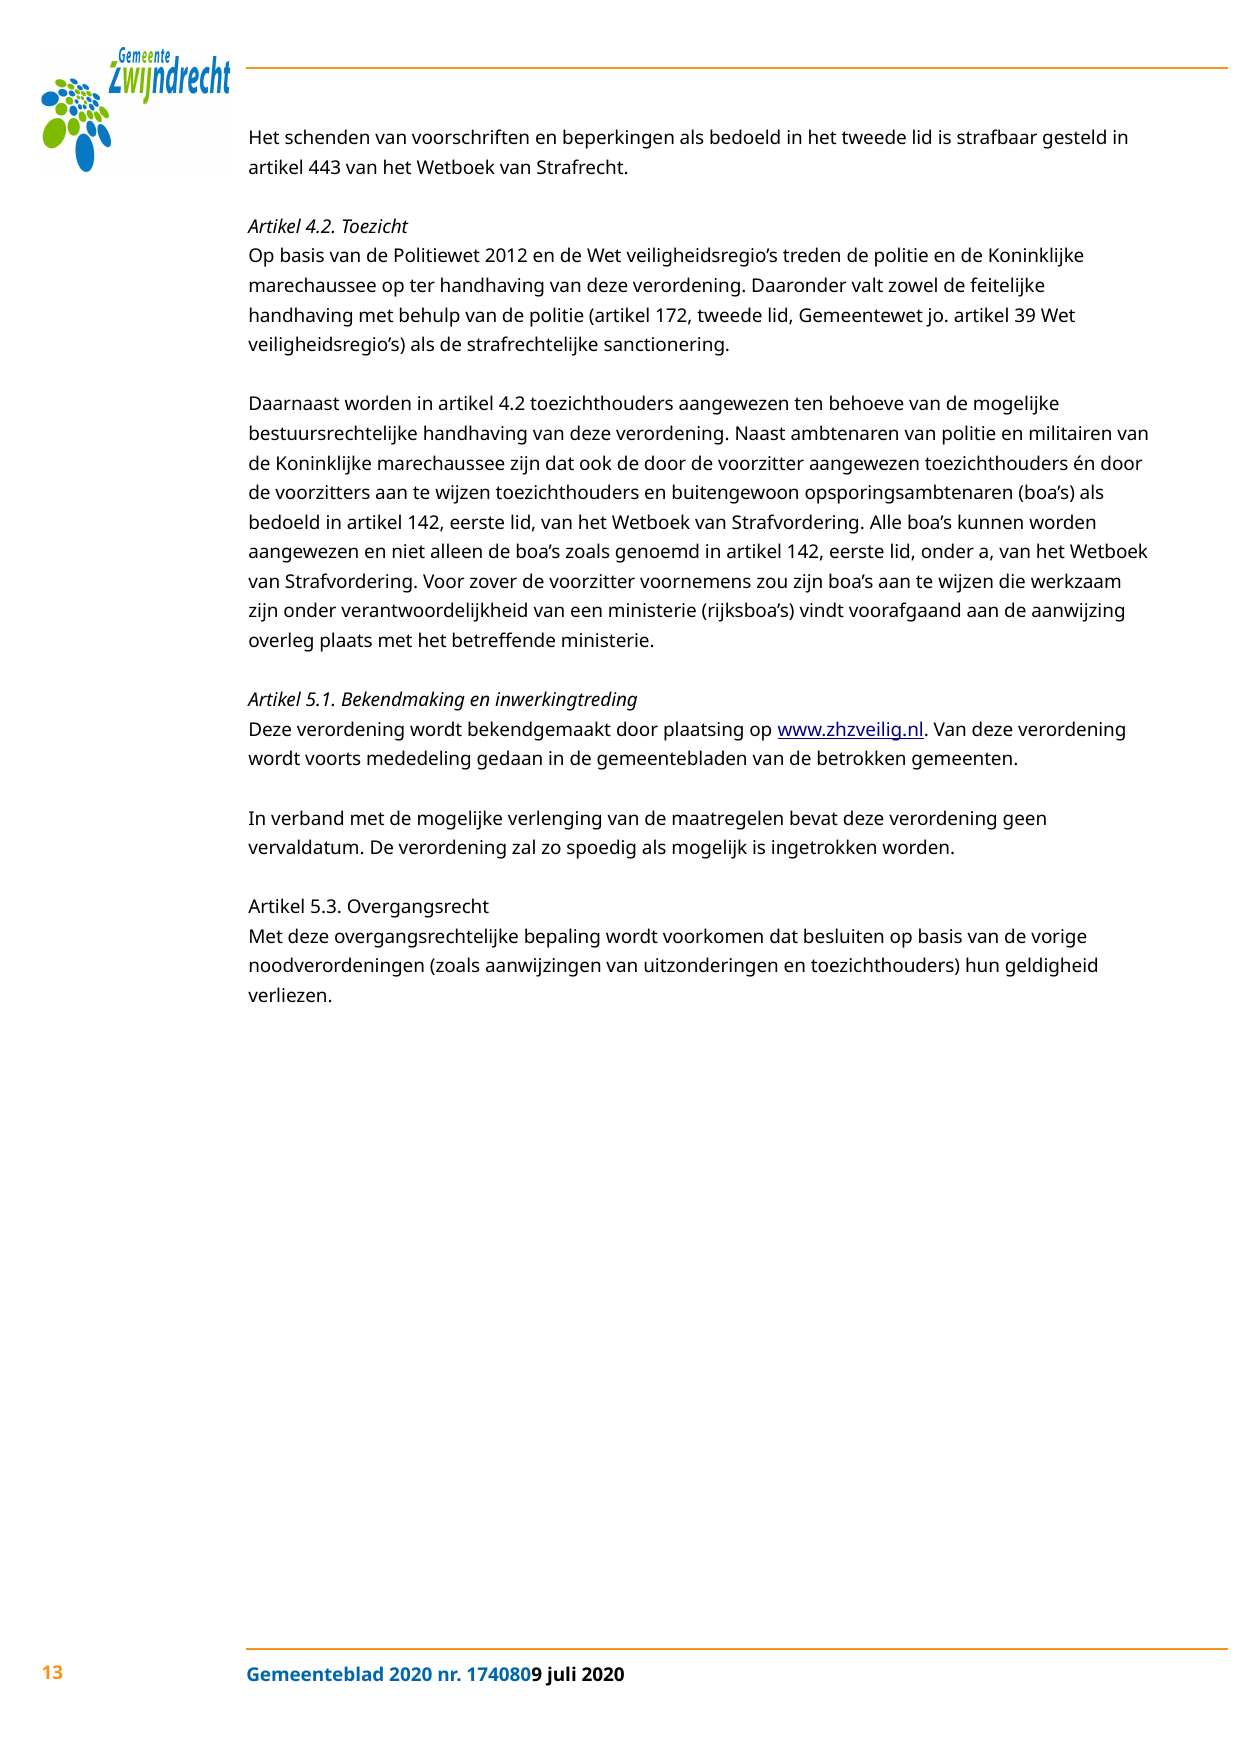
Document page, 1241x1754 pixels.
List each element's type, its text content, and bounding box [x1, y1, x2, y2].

text Deze verordening wordt bekendgemaakt door plaatsing op www.zhzveilig.nl. Van deze verordening wordt voorts mededeling gedaan in de gemeentebladen van de betrokken gemeenten. [248, 716, 1152, 771]
text Het schenden van voorschriften en beperkingen als bedoeld in het tweede lid is strafbaar gesteld in artikel 443 van het Wetboek van Strafrecht. [248, 124, 1152, 180]
text In verband met de mogelijke verlenging van de maatregelen bevat deze verordening geen vervaldatum. De verordening zal zo spoedig als mogelijk is ingetrokken worden. [248, 805, 1152, 860]
text Op basis van de Politiewet 2012 en de Wet veiligheidsregio’s treden de politie en de Koninklijke marechaussee op ter handhaving van deze verordening. Daaronder valt zowel de feitelijke handhaving met behulp van de politie (artikel 172, tweede lid, Gemeentewet jo. artikel 39 Wet veiligheidsregio’s) als de strafrechtelijke sanctionering. [248, 243, 1152, 357]
text Artikel 5.1. Bekendmaking en inwerkingtreding [248, 686, 1152, 712]
picture [41, 47, 231, 172]
text Artikel 4.2. Toezicht [248, 213, 1152, 239]
text Daarnaast worden in artikel 4.2 toezichthouders aangewezen ten behoeve van de mogelijke bestuursrechtelijke handhaving van deze verordening. Naast ambtenaren van politie en militairen van de Koninklijke marechaussee zijn dat ook de door de voorzitter aangewezen toezichthouders én door de voorzitters aan te wijzen toezichthouders en buitengewoon opsporingsambtenaren (boa’s) als bedoeld in artikel 142, eerste lid, van het Wetboek van Strafvordering. Alle boa’s kunnen worden aangewezen en niet alleen de boa’s zoals genoemd in artikel 142, eerste lid, onder a, van het Wetboek van Strafvordering. Voor zover de voorzitter voornemens zou zijn boa’s aan te wijzen die werkzaam zijn onder verantwoordelijkheid van een ministerie (rijksboa’s) vindt voorafgaand aan de aanwijzing overleg plaats met het betreffende ministerie. [248, 391, 1152, 653]
text Artikel 5.3. Overgangsrecht [248, 893, 1152, 919]
text Met deze overgangsrechtelijke bepaling wordt voorkomen dat besluiten op basis van de vorige noodverordeningen (zoals aanwijzingen van uitzonderingen en toezichthouders) hun geldigheid verliezen. [248, 923, 1152, 1008]
